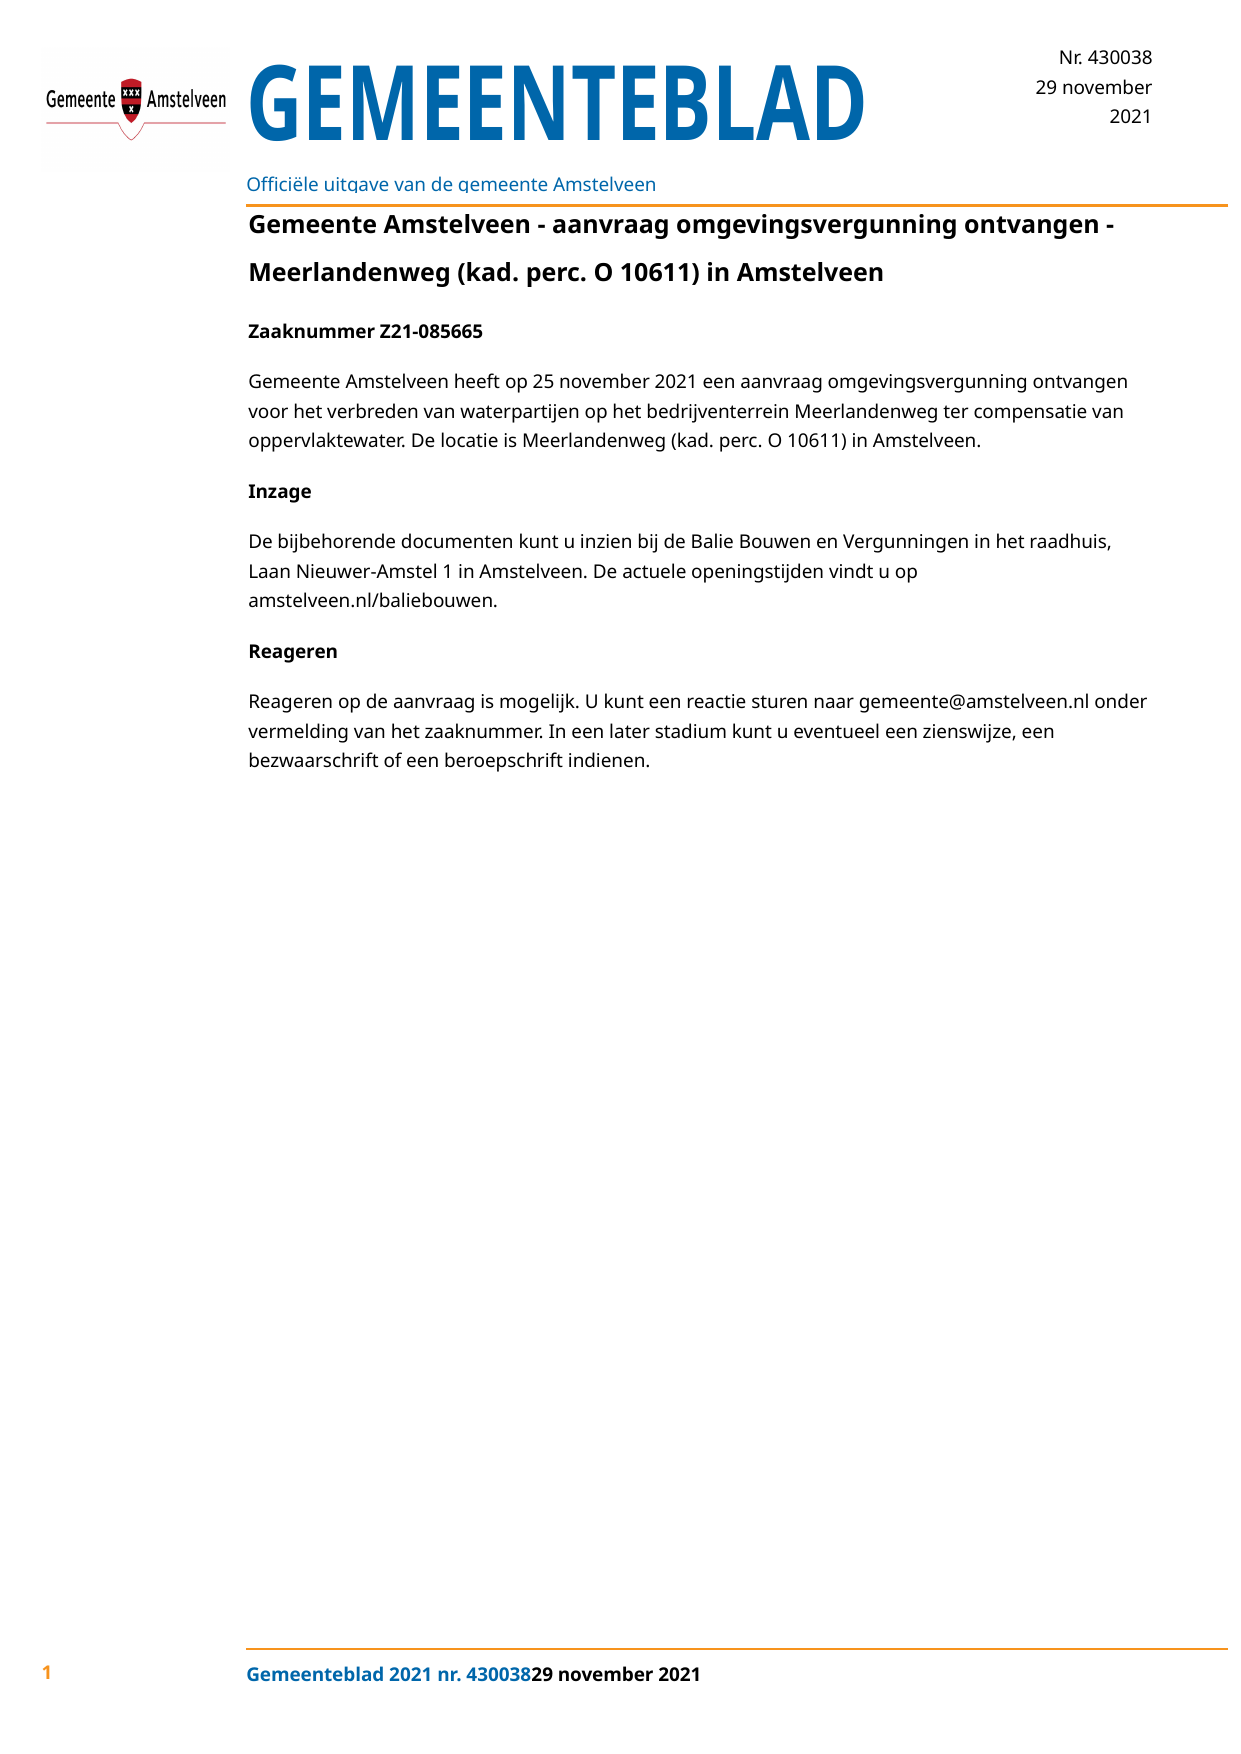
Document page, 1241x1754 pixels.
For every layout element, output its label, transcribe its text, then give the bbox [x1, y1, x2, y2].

text Inzage [248, 478, 1152, 504]
text Reageren [248, 638, 1152, 664]
text De bijbehorende documenten kunt u inzien bij de Balie Bouwen en Vergunningen in het raadhuis, Laan Nieuwer-Amstel 1 in Amstelveen. De actuele openingstijden vindt u op amstelveen.nl/baliebouwen. [248, 528, 1152, 613]
picture [41, 47, 231, 172]
text Zaaknummer Z21-085665 [248, 318, 1152, 344]
text Gemeente Amstelveen - aanvraag omgevingsvergunning ontvangen - Meerlandenweg (kad. perc. O 10611) in Amstelveen [248, 207, 1152, 288]
text Reageren op de aanvraag is mogelijk. U kunt een reactie sturen naar gemeente@amstelveen.nl onder vermelding van het zaaknummer. In een later stadium kunt u eventueel een zienswijze, een bezwaarschrift of een beroepschrift indienen. [248, 688, 1152, 773]
text Gemeente Amstelveen heeft op 25 november 2021 een aanvraag omgevingsvergunning ontvangen voor het verbreden van waterpartijen op het bedrijventerrein Meerlandenweg ter compensatie van oppervlaktewater. De locatie is Meerlandenweg (kad. perc. O 10611) in Amstelveen. [248, 368, 1152, 453]
